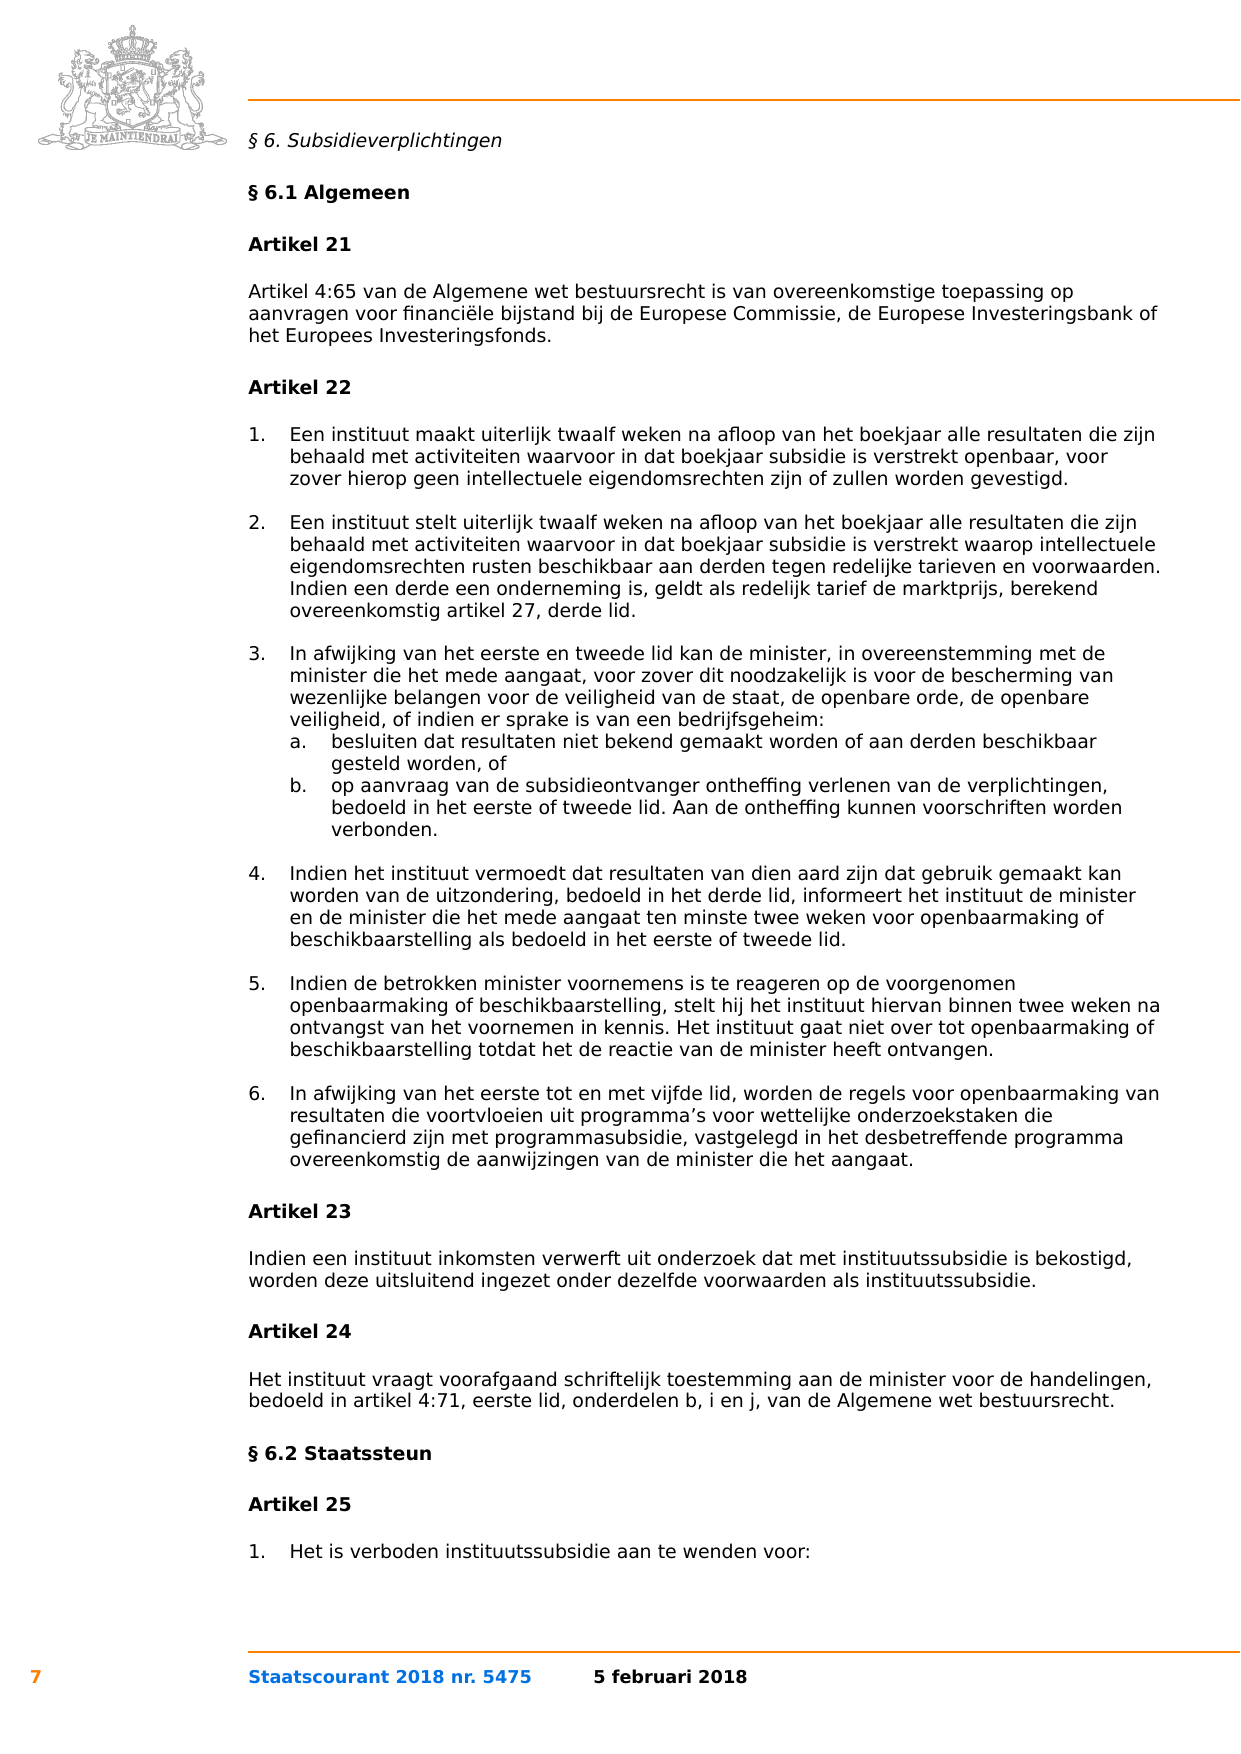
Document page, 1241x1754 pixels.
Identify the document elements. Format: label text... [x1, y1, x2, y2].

text 3. In afwijking van het eerste en tweede lid kan de minister, in overeenstemming met de minister die het mede aangaat, voor zover dit noodzakelijk is voor de bescherming van wezenlijke belangen voor de veiligheid van de staat, de openbare orde, de openbare veiligheid, of indien er sprake is van een bedrijfsgeheim: [248, 643, 1163, 731]
subtitle § 6.2 Staatssteun [248, 1442, 1163, 1464]
text 5. Indien de betrokken minister voornemens is te reageren op de voorgenomen openbaarmaking of beschikbaarstelling, stelt hij het instituut hiervan binnen twee weken na ontvangst van het voornemen in kennis. Het instituut gaat niet over tot openbaarmaking of beschikbaarstelling totdat het de reactie van de minister heeft ontvangen. [248, 973, 1163, 1061]
subtitle Artikel 22 [248, 377, 1163, 399]
text 1. Het is verboden instituutssubsidie aan te wenden voor: [248, 1541, 1163, 1563]
text a. besluiten dat resultaten niet bekend gemaakt worden of aan derden beschikbaar gesteld worden, of [289, 731, 1163, 775]
text Artikel 4:65 van de Algemene wet bestuursrecht is van overeenkomstige toepassing op aanvragen voor financiële bijstand bij de Europese Commissie, de Europese Investeringsbank of het Europees Investeringsfonds. [248, 281, 1163, 347]
text 1. Een instituut maakt uiterlijk twaalf weken na afloop van het boekjaar alle resultaten die zijn behaald met activiteiten waarvoor in dat boekjaar subsidie is verstrekt openbaar, voor zover hierop geen intellectuele eigendomsrechten zijn of zullen worden gevestigd. [248, 424, 1163, 490]
text b. op aanvraag van de subsidieontvanger ontheffing verlenen van de verplichtingen, bedoeld in het eerste of tweede lid. Aan de ontheffing kunnen voorschriften worden verbonden. [289, 775, 1163, 841]
subtitle Artikel 23 [248, 1201, 1163, 1222]
subtitle § 6.1 Algemeen [248, 182, 1163, 204]
text 6. In afwijking van het eerste tot en met vijfde lid, worden de regels voor openbaarmaking van resultaten die voortvloeien uit programma’s voor wettelijke onderzoekstaken die gefinancierd zijn met programmasubsidie, vastgelegd in het desbetreffende programma overeenkomstig de aanwijzingen van de minister die het aangaat. [248, 1083, 1163, 1171]
text 2. Een instituut stelt uiterlijk twaalf weken na afloop van het boekjaar alle resultaten die zijn behaald met activiteiten waarvoor in dat boekjaar subsidie is verstrekt waarop intellectuele eigendomsrechten rusten beschikbaar aan derden tegen redelijke tarieven en voorwaarden. Indien een derde een onderneming is, geldt als redelijk tarief de marktprijs, berekend overeenkomstig artikel 27, derde lid. [248, 512, 1163, 621]
subtitle Artikel 25 [248, 1494, 1163, 1516]
subtitle Artikel 21 [248, 234, 1163, 256]
subtitle § 6. Subsidieverplichtingen [248, 130, 1163, 152]
subtitle Artikel 24 [248, 1321, 1163, 1343]
text 4. Indien het instituut vermoedt dat resultaten van dien aard zijn dat gebruik gemaakt kan worden van de uitzondering, bedoeld in het derde lid, informeert het instituut de minister en de minister die het mede aangaat ten minste twee weken voor openbaarmaking of beschikbaarstelling als bedoeld in het eerste of tweede lid. [248, 863, 1163, 951]
text Het instituut vraagt voorafgaand schriftelijk toestemming aan de minister voor de handelingen, bedoeld in artikel 4:71, eerste lid, onderdelen b, i en j, van de Algemene wet bestuursrecht. [248, 1368, 1163, 1412]
text Indien een instituut inkomsten verwerft uit onderzoek dat met instituutssubsidie is bekostigd, worden deze uitsluitend ingezet onder dezelfde voorwaarden als instituutssubsidie. [248, 1247, 1163, 1291]
picture [38, 25, 227, 150]
